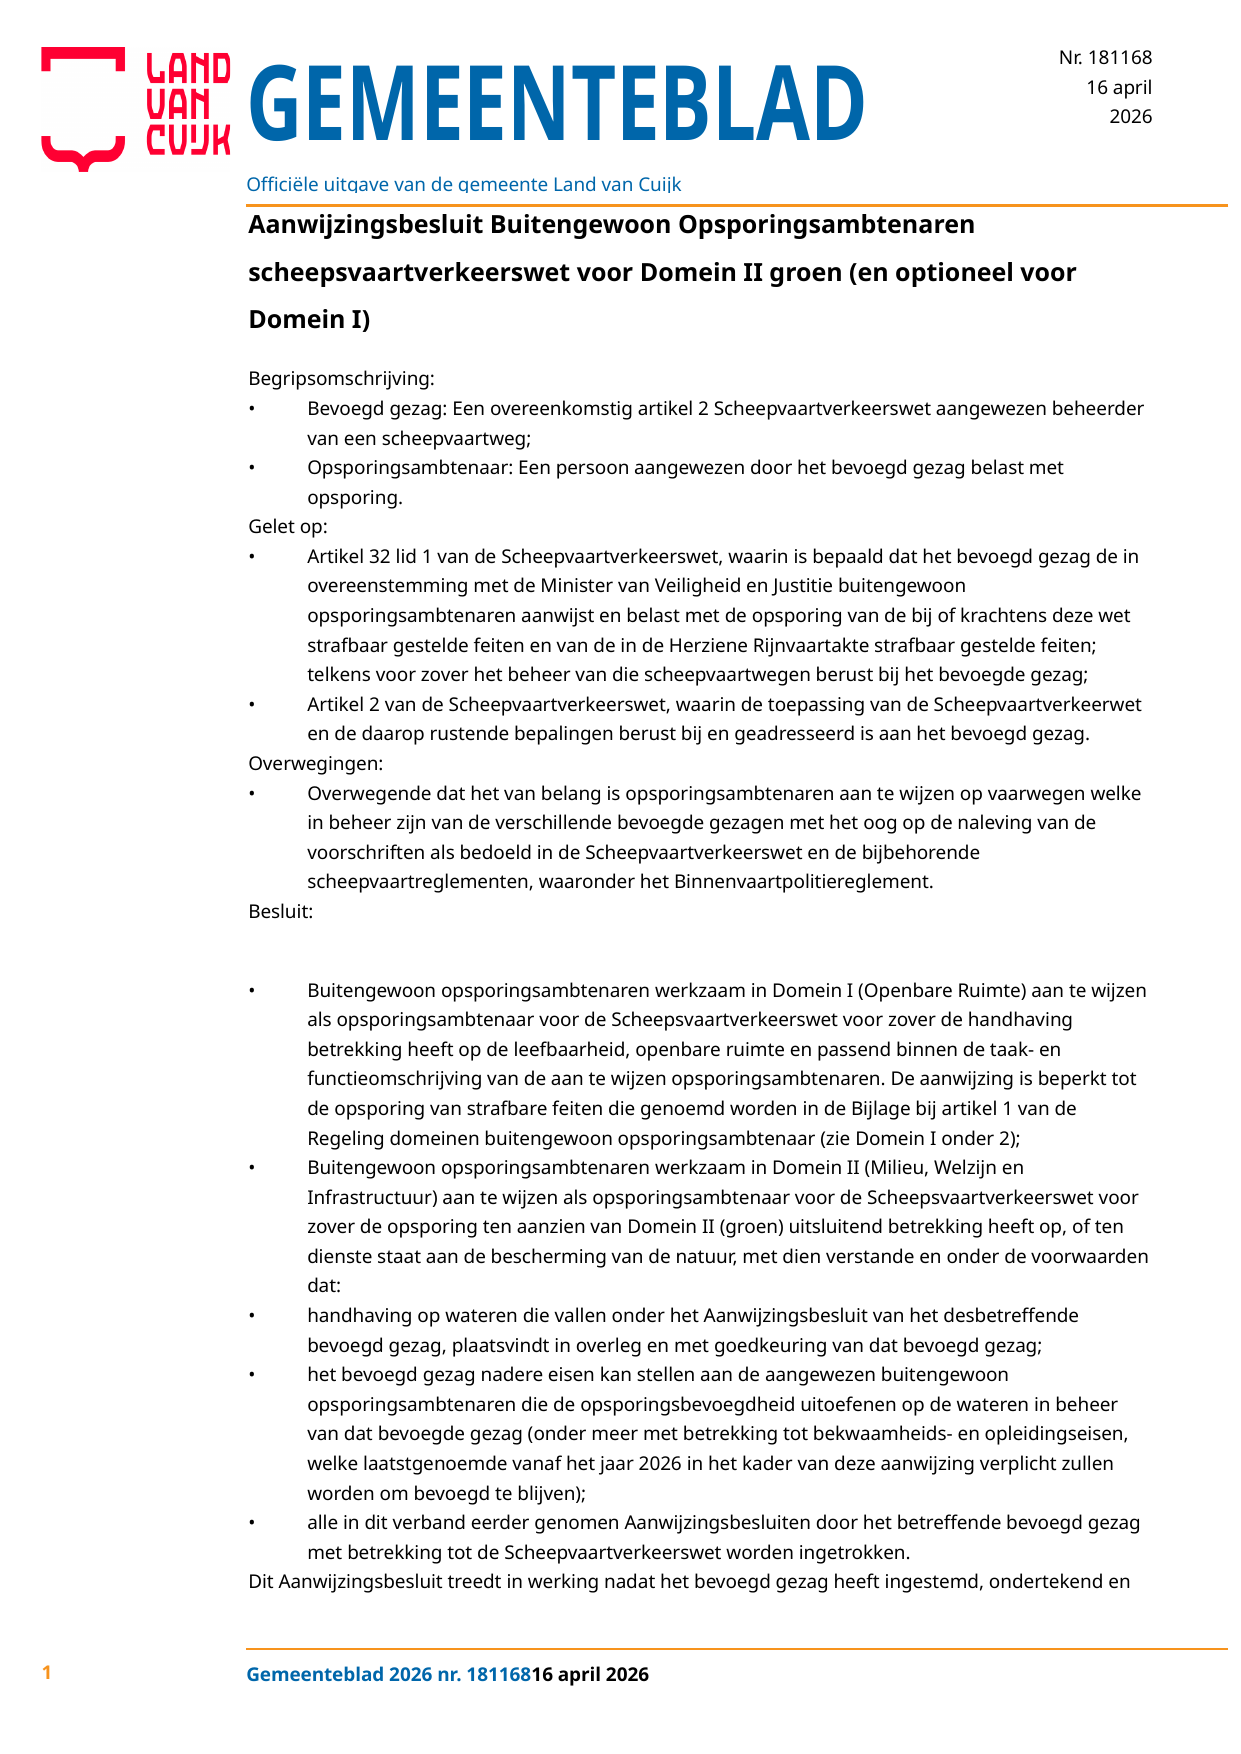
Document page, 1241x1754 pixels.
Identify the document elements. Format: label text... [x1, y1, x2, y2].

list Overwegende dat het van belang is opsporingsambtenaren aan te wijzen op vaarwegen welke in beheer zijn van de verschillende bevoegde gezagen met het oog op de naleving van de voorschriften als bedoeld in de Scheepvaartverkeerswet en de bijbehorende scheepvaartreglementen, waaronder het Binnenvaartpolitiereglement. [248, 780, 1152, 894]
text Begripsomschrijving: [248, 366, 1152, 391]
text Besluit: [248, 898, 1152, 924]
text Gelet op: [248, 513, 1152, 539]
text Aanwijzingsbesluit Buitengewoon Opsporingsambtenaren scheepsvaartverkeerswet voor Domein II groen (en optioneel voor Domein I) [248, 207, 1152, 336]
list Opsporingsambtenaar: Een persoon aangewezen door het bevoegd gezag belast met opsporing. [248, 454, 1152, 509]
list Artikel 32 lid 1 van de Scheepvaartverkeerswet, waarin is bepaald dat het bevoegd gezag de in overeenstemming met de Minister van Veiligheid en Justitie buitengewoon opsporingsambtenaren aanwijst en belast met de opsporing van de bij of krachtens deze wet strafbaar gestelde feiten en van de in de Herziene Rijnvaartakte strafbaar gestelde feiten; telkens voor zover het beheer van die scheepvaartwegen berust bij het bevoegde gezag; [248, 543, 1152, 687]
list Bevoegd gezag: Een overeenkomstig artikel 2 Scheepvaartverkeerswet aangewezen beheerder van een scheepvaartweg; [248, 395, 1152, 450]
list Buitengewoon opsporingsambtenaren werkzaam in Domein II (Milieu, Welzijn en Infrastructuur) aan te wijzen als opsporingsambtenaar voor de Scheepsvaartverkeerswet voor zover de opsporing ten aanzien van Domein II (groen) uitsluitend betrekking heeft op, of ten dienste staat aan de bescherming van de natuur, met dien verstande en onder de voorwaarden dat: [248, 1154, 1152, 1298]
list handhaving op wateren die vallen onder het Aanwijzingsbesluit van het desbetreffende bevoegd gezag, plaatsvindt in overleg en met goedkeuring van dat bevoegd gezag; [248, 1302, 1152, 1358]
text Dit Aanwijzingsbesluit treedt in werking nadat het bevoegd gezag heeft ingestemd, ondertekend en [248, 1568, 1152, 1594]
picture [41, 47, 231, 172]
text Overwegingen: [248, 750, 1152, 776]
list Buitengewoon opsporingsambtenaren werkzaam in Domein I (Openbare Ruimte) aan te wijzen als opsporingsambtenaar voor de Scheepsvaartverkeerswet voor zover de handhaving betrekking heeft op de leefbaarheid, openbare ruimte en passend binnen de taak- en functieomschrijving van de aan te wijzen opsporingsambtenaren. De aanwijzing is beperkt tot de opsporing van strafbare feiten die genoemd worden in de Bijlage bij artikel 1 van de Regeling domeinen buitengewoon opsporingsambtenaar (zie Domein I onder 2); [248, 977, 1152, 1151]
list alle in dit verband eerder genomen Aanwijzingsbesluiten door het betreffende bevoegd gezag met betrekking tot de Scheepvaartverkeerswet worden ingetrokken. [248, 1509, 1152, 1565]
list het bevoegd gezag nadere eisen kan stellen aan de aangewezen buitengewoon opsporingsambtenaren die de opsporingsbevoegdheid uitoefenen op de wateren in beheer van dat bevoegde gezag (onder meer met betrekking tot bekwaamheids- en opleidingseisen, welke laatstgenoemde vanaf het jaar 2026 in het kader van deze aanwijzing verplicht zullen worden om bevoegd te blijven); [248, 1361, 1152, 1506]
list Artikel 2 van de Scheepvaartverkeerswet, waarin de toepassing van de Scheepvaartverkeerwet en de daarop rustende bepalingen berust bij en geadresseerd is aan het bevoegd gezag. [248, 691, 1152, 746]
